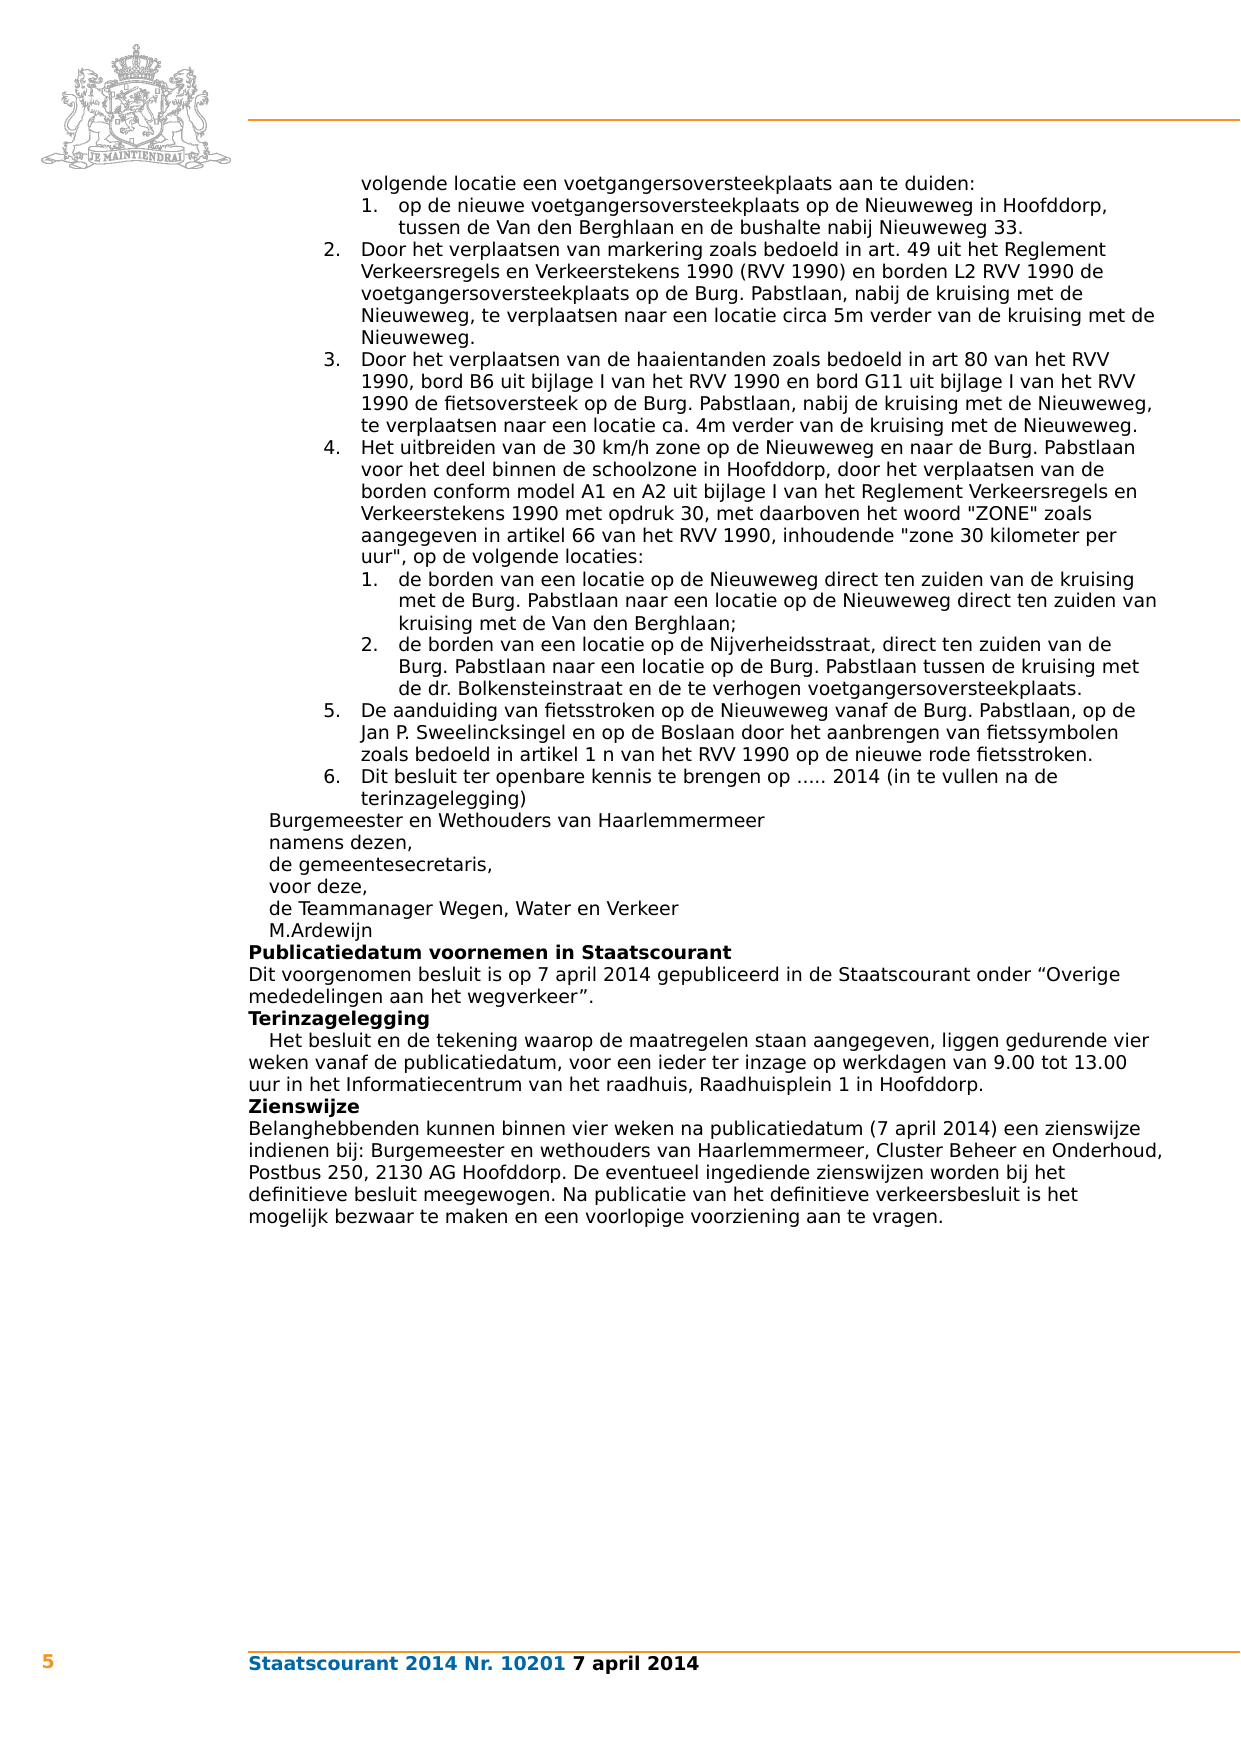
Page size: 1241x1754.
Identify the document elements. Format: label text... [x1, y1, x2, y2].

list volgende locatie een voetgangersoversteekplaats aan te duiden: [323, 173, 1163, 195]
list De aanduiding van fietsstroken op de Nieuweweg vanaf de Burg. Pabstlaan, op de Jan P. Sweelincksingel en op de Boslaan door het aanbrengen van fietssymbolen zoals bedoeld in artikel 1 n van het RVV 1990 op de nieuwe rode fietsstroken. [323, 700, 1163, 766]
subtitle Belanghebbenden kunnen binnen vier weken na publicatiedatum (7 april 2014) een zienswijze indienen bij: Burgemeester en wethouders van Haarlemmermeer, Cluster Beheer en Onderhoud, Postbus 250, 2130 AG Hoofddorp. De eventueel ingediende zienswijzen worden bij het definitieve besluit meegewogen. Na publicatie van het definitieve verkeersbesluit is het mogelijk bezwaar te maken en een voorlopige voorziening aan te vragen. [248, 1118, 1163, 1228]
subtitle Terinzagelegging [248, 1008, 1163, 1030]
list de borden van een locatie op de Nijverheidsstraat, direct ten zuiden van de Burg. Pabstlaan naar een locatie op de Burg. Pabstlaan tussen de kruising met de dr. Bolkensteinstraat en de te verhogen voetgangersoversteekplaats. [361, 634, 1163, 700]
text de Teammanager Wegen, Water en Verkeer [248, 898, 1163, 920]
subtitle Dit voorgenomen besluit is op 7 april 2014 gepubliceerd in de Staatscourant onder “Overige mededelingen aan het wegverkeer”. [248, 964, 1163, 1008]
text namens dezen, [248, 832, 1163, 854]
picture [41, 44, 231, 169]
text M.Ardewijn [248, 920, 1163, 942]
list op de nieuwe voetgangersoversteekplaats op de Nieuweweg in Hoofddorp, tussen de Van den Berghlaan en de bushalte nabij Nieuweweg 33. [361, 195, 1163, 239]
text de gemeentesecretaris, [248, 854, 1163, 876]
subtitle Publicatiedatum voornemen in Staatscourant [248, 942, 1163, 964]
list de borden van een locatie op de Nieuweweg direct ten zuiden van de kruising met de Burg. Pabstlaan naar een locatie op de Nieuweweg direct ten zuiden van kruising met de Van den Berghlaan; [361, 568, 1163, 634]
list Dit besluit ter openbare kennis te brengen op ..... 2014 (in te vullen na de terinzagelegging) [323, 766, 1163, 810]
list Door het verplaatsen van de haaientanden zoals bedoeld in art 80 van het RVV 1990, bord B6 uit bijlage I van het RVV 1990 en bord G11 uit bijlage I van het RVV 1990 de fietsoversteek op de Burg. Pabstlaan, nabij de kruising met de Nieuweweg, te verplaatsen naar een locatie ca. 4m verder van de kruising met de Nieuweweg. [323, 349, 1163, 437]
text Burgemeester en Wethouders van Haarlemmermeer [248, 810, 1163, 832]
text voor deze, [248, 876, 1163, 898]
text Het besluit en de tekening waarop de maatregelen staan aangegeven, liggen gedurende vier weken vanaf de publicatiedatum, voor een ieder ter inzage op werkdagen van 9.00 tot 13.00 uur in het Informatiecentrum van het raadhuis, Raadhuisplein 1 in Hoofddorp. [248, 1030, 1163, 1096]
list Door het verplaatsen van markering zoals bedoeld in art. 49 uit het Reglement Verkeersregels en Verkeerstekens 1990 (RVV 1990) en borden L2 RVV 1990 de voetgangersoversteekplaats op de Burg. Pabstlaan, nabij de kruising met de Nieuweweg, te verplaatsen naar een locatie circa 5m verder van de kruising met de Nieuweweg. [323, 239, 1163, 349]
subtitle Zienswijze [248, 1096, 1163, 1118]
list Het uitbreiden van de 30 km/h zone op de Nieuweweg en naar de Burg. Pabstlaan voor het deel binnen de schoolzone in Hoofddorp, door het verplaatsen van de borden conform model A1 en A2 uit bijlage I van het Reglement Verkeersregels en Verkeerstekens 1990 met opdruk 30, met daarboven het woord "ZONE" zoals aangegeven in artikel 66 van het RVV 1990, inhoudende "zone 30 kilometer per uur", op de volgende locaties: [323, 437, 1163, 568]
